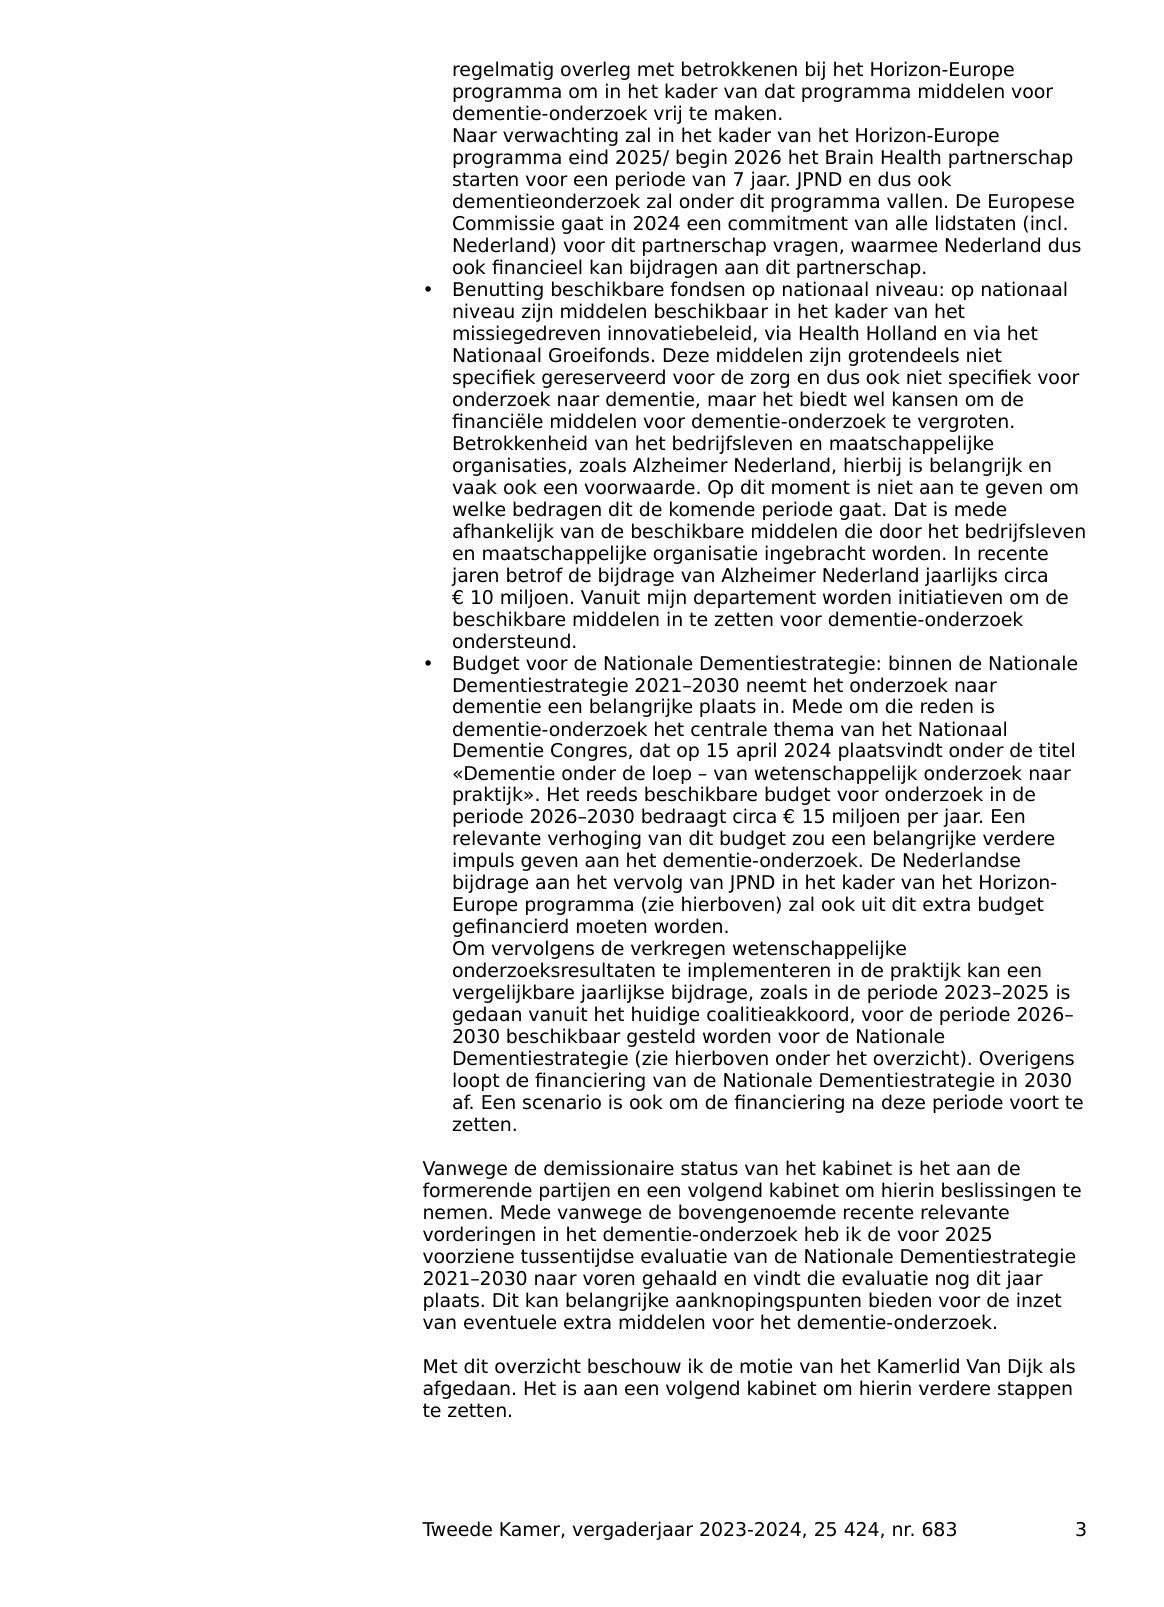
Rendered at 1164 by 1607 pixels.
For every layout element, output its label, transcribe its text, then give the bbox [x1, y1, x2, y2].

text • Budget voor de Nationale Dementiestrategie: binnen de Nationale Dementiestrategie 2021–2030 neemt het onderzoek naar dementie een belangrijke plaats in. Mede om die reden is dementie-onderzoek het centrale thema van het Nationaal Dementie Congres, dat op 15 april 2024 plaatsvindt onder de titel «Dementie onder de loep – van wetenschappelijk onderzoek naar praktijk». Het reeds beschikbare budget voor onderzoek in de periode 2026–2030 bedraagt circa € 15 miljoen per jaar. Een relevante verhoging van dit budget zou een belangrijke verdere impuls geven aan het dementie-onderzoek. De Nederlandse bijdrage aan het vervolg van JPND in het kader van het Horizon-Europe programma (zie hierboven) zal ook uit dit extra budget gefinancierd moeten worden. [422, 652, 1087, 938]
text Om vervolgens de verkregen wetenschappelijke onderzoeksresultaten te implementeren in de praktijk kan een vergelijkbare jaarlijkse bijdrage, zoals in de periode 2023–2025 is gedaan vanuit het huidige coalitieakkoord, voor de periode 2026–2030 beschikbaar gesteld worden voor de Nationale Dementiestrategie (zie hierboven onder het overzicht). Overigens loopt de financiering van de Nationale Dementiestrategie in 2030 af. Een scenario is ook om de financiering na deze periode voort te zetten. [452, 938, 1087, 1136]
text Met dit overzicht beschouw ik de motie van het Kamerlid Van Dijk als afgedaan. Het is aan een volgend kabinet om hierin verdere stappen te zetten. [422, 1356, 1087, 1422]
text Vanwege de demissionaire status van het kabinet is het aan de formerende partijen en een volgend kabinet om hierin beslissingen te nemen. Mede vanwege de bovengenoemde recente relevante vorderingen in het dementie-onderzoek heb ik de voor 2025 voorziene tussentijdse evaluatie van de Nationale Dementiestrategie 2021–2030 naar voren gehaald en vindt die evaluatie nog dit jaar plaats. Dit kan belangrijke aanknopingspunten bieden voor de inzet van eventuele extra middelen voor het dementie-onderzoek. [422, 1158, 1087, 1334]
text regelmatig overleg met betrokkenen bij het Horizon-Europe programma om in het kader van dat programma middelen voor dementie-onderzoek vrij te maken. [422, 59, 1087, 125]
text • Benutting beschikbare fondsen op nationaal niveau: op nationaal niveau zijn middelen beschikbaar in het kader van het missiegedreven innovatiebeleid, via Health Holland en via het Nationaal Groeifonds. Deze middelen zijn grotendeels niet specifiek gereserveerd voor de zorg en dus ook niet specifiek voor onderzoek naar dementie, maar het biedt wel kansen om de financiële middelen voor dementie-onderzoek te vergroten. Betrokkenheid van het bedrijfsleven en maatschappelijke organisaties, zoals Alzheimer Nederland, hierbij is belangrijk en vaak ook een voorwaarde. Op dit moment is niet aan te geven om welke bedragen dit de komende periode gaat. Dat is mede afhankelijk van de beschikbare middelen die door het bedrijfsleven en maatschappelijke organisatie ingebracht worden. In recente jaren betrof de bijdrage van Alzheimer Nederland jaarlijks circa € 10 miljoen. Vanuit mijn departement worden initiatieven om de beschikbare middelen in te zetten voor dementie-onderzoek ondersteund. [422, 279, 1087, 652]
text Naar verwachting zal in het kader van het Horizon-Europe programma eind 2025/ begin 2026 het Brain Health partnerschap starten voor een periode van 7 jaar. JPND en dus ook dementieonderzoek zal onder dit programma vallen. De Europese Commissie gaat in 2024 een commitment van alle lidstaten (incl. Nederland) voor dit partnerschap vragen, waarmee Nederland dus ook financieel kan bijdragen aan dit partnerschap. [452, 125, 1087, 279]
